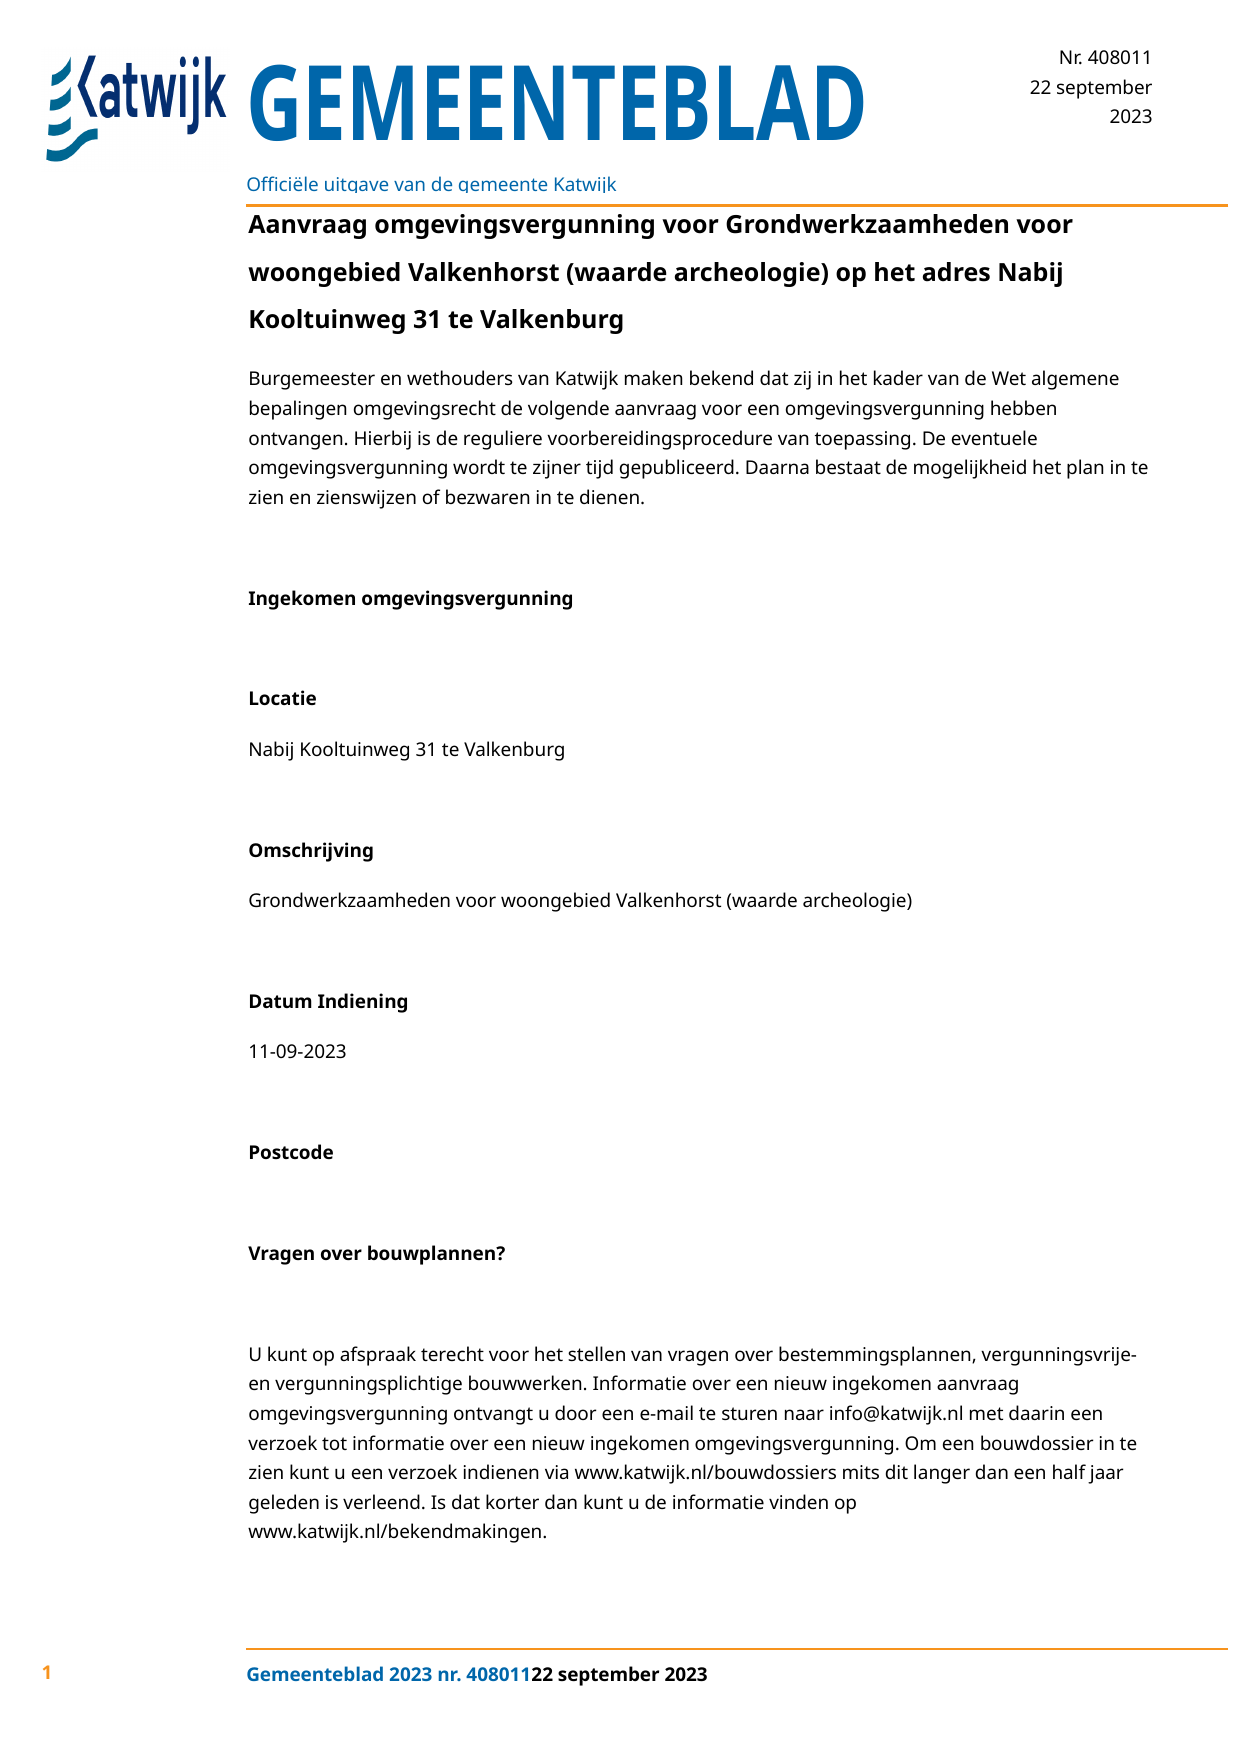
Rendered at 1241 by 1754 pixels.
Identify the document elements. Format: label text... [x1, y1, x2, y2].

text U kunt op afspraak terecht voor het stellen van vragen over bestemmingsplannen, vergunningsvrije- en vergunningsplichtige bouwwerken. Informatie over een nieuw ingekomen aanvraag omgevingsvergunning ontvangt u door een e-mail te sturen naar info@katwijk.nl met daarin een verzoek tot informatie over een nieuw ingekomen omgevingsvergunning. Om een bouwdossier in te zien kunt u een verzoek indienen via www.katwijk.nl/bouwdossiers mits dit langer dan een half jaar geleden is verleend. Is dat korter dan kunt u de informatie vinden op www.katwijk.nl/bekendmakingen. [248, 1341, 1152, 1544]
text Burgemeester en wethouders van Katwijk maken bekend dat zij in het kader van de Wet algemene bepalingen omgevingsrecht de volgende aanvraag voor een omgevingsvergunning hebben ontvangen. Hierbij is de reguliere voorbereidingsprocedure van toepassing. De eventuele omgevingsvergunning wordt te zijner tijd gepubliceerd. Daarna bestaat de mogelijkheid het plan in te zien en zienswijzen of bezwaren in te dienen. [248, 366, 1152, 509]
text Aanvraag omgevingsvergunning voor Grondwerkzaamheden voor woongebied Valkenhorst (waarde archeologie) op het adres Nabij Kooltuinweg 31 te Valkenburg [248, 207, 1152, 336]
text Nabij Kooltuinweg 31 te Valkenburg [248, 736, 1152, 762]
picture [41, 47, 231, 172]
text Omschrijving [248, 837, 1152, 862]
text Postcode [248, 1139, 1152, 1165]
text Ingekomen omgevingsvergunning [248, 585, 1152, 610]
text Vragen over bouwplannen? [248, 1240, 1152, 1266]
text Grondwerkzaamheden voor woongebied Valkenhorst (waarde archeologie) [248, 887, 1152, 913]
text Datum Indiening [248, 988, 1152, 1014]
text Locatie [248, 686, 1152, 711]
text 11-09-2023 [248, 1038, 1152, 1064]
